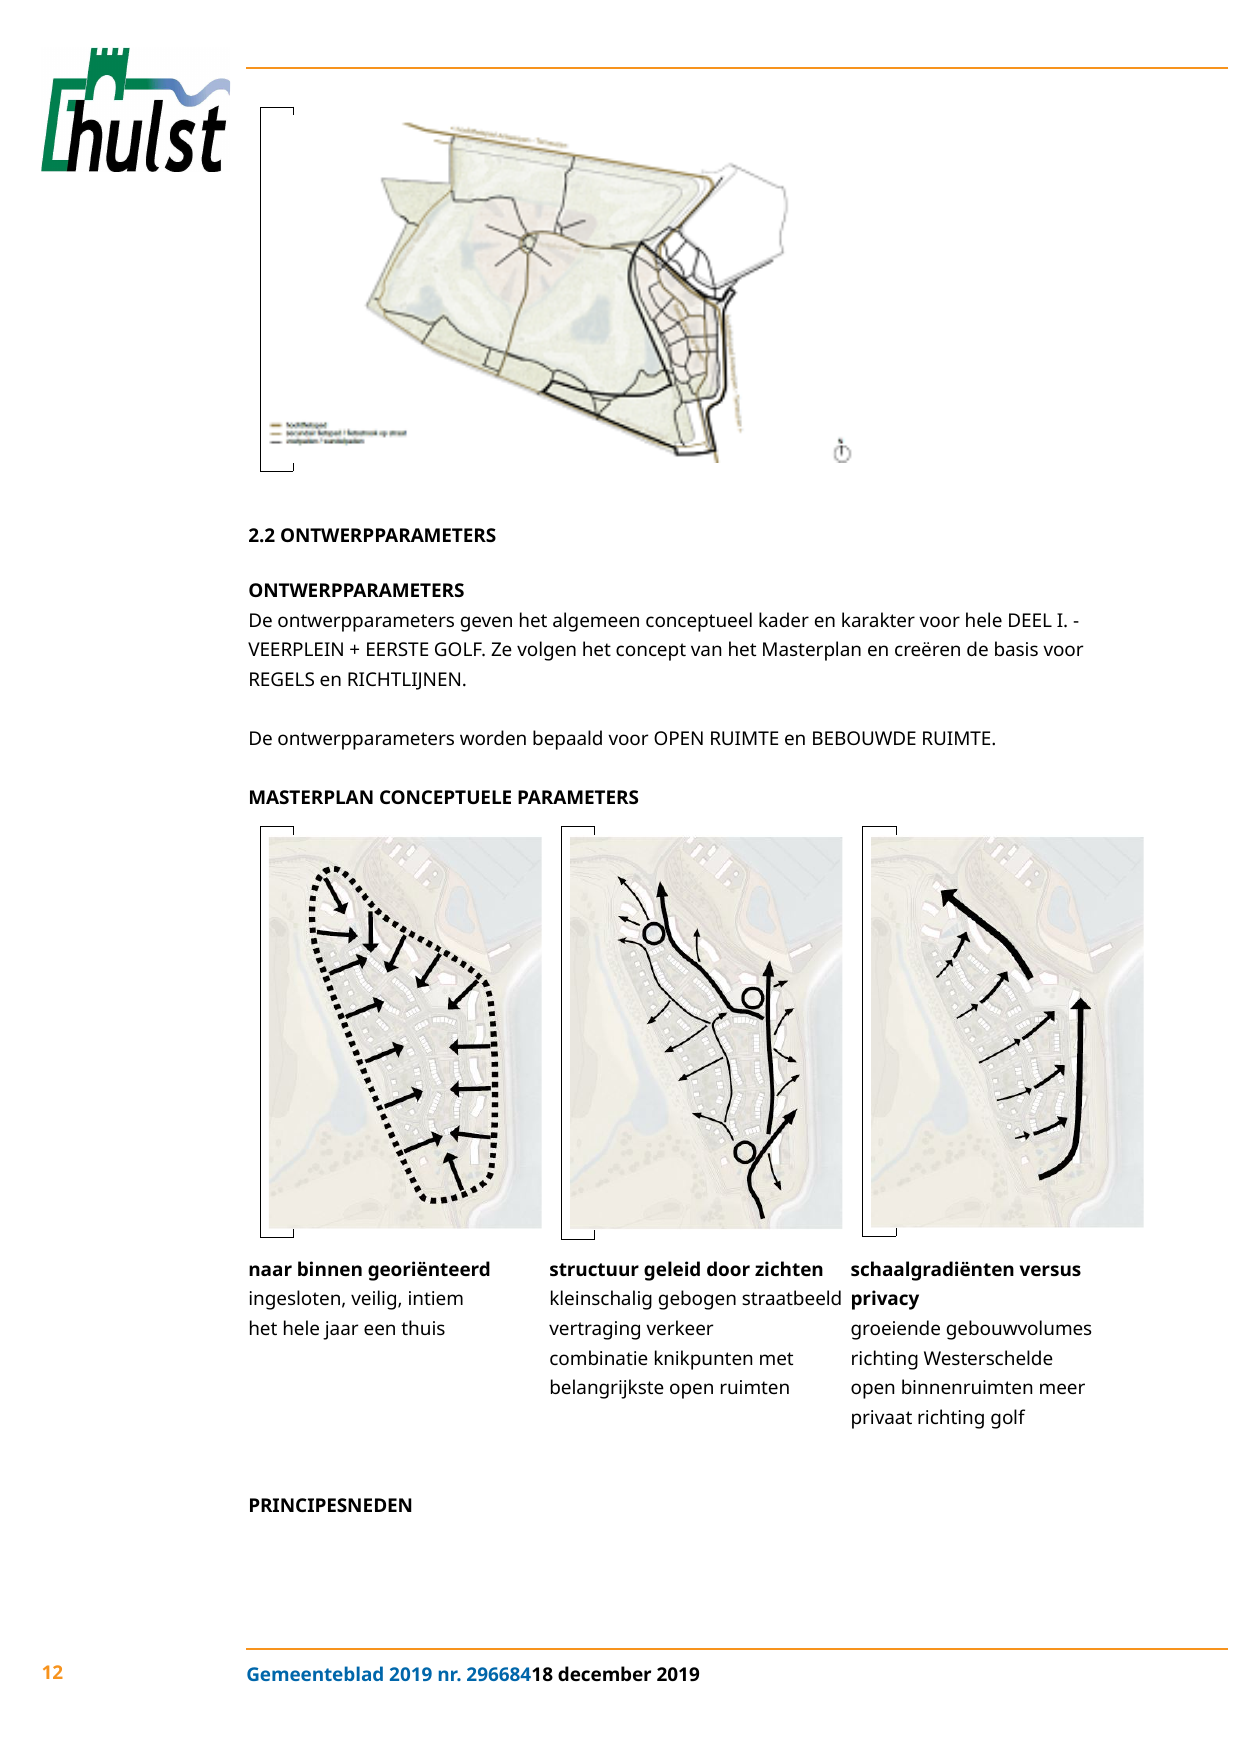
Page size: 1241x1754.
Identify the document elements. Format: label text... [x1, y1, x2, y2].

table_header [549, 1230, 850, 1256]
text 2.2 ONTWERPPARAMETERS [248, 522, 1152, 548]
table_header [562, 827, 594, 1229]
table_header [248, 1229, 549, 1256]
text MASTERPLAN CONCEPTUELE PARAMETERS [248, 784, 1152, 810]
text ONTWERPPARAMETERS [248, 577, 1152, 603]
table_header [562, 1230, 594, 1239]
table_cell schaalgradiënten versus privacy groeiende gebouwvolumes richting Westerschelde open binnenruimten meer privaat richting golf [850, 1256, 1152, 1459]
table_header [549, 814, 850, 1229]
table_header [850, 814, 1152, 1256]
table_header [261, 827, 293, 1228]
table_header [261, 1229, 293, 1237]
table_cell structuur geleid door zichten kleinschalig gebogen straatbeeld vertraging verkeer combinatie knikpunten met belangrijkste open ruimten [549, 1256, 850, 1459]
text De ontwerpparameters geven het algemeen conceptueel kader en karakter voor hele DEEL I. - VEERPLEIN + EERSTE GOLF. Ze volgen het concept van het Masterplan en creëren de basis voor REGELS en RICHTLIJNEN. [248, 607, 1152, 692]
picture [570, 835, 843, 1230]
picture [268, 115, 860, 463]
picture [41, 47, 231, 172]
picture [268, 835, 542, 1229]
table_header [248, 814, 549, 1228]
text De ontwerpparameters worden bepaald voor OPEN RUIMTE en BEBOUWDE RUIMTE. [248, 725, 1152, 751]
table_cell naar binnen georiënteerd ingesloten, veilig, intiem het hele jaar een thuis [248, 1256, 549, 1459]
picture [871, 835, 1144, 1228]
text PRINCIPESNEDEN [248, 1492, 1152, 1518]
